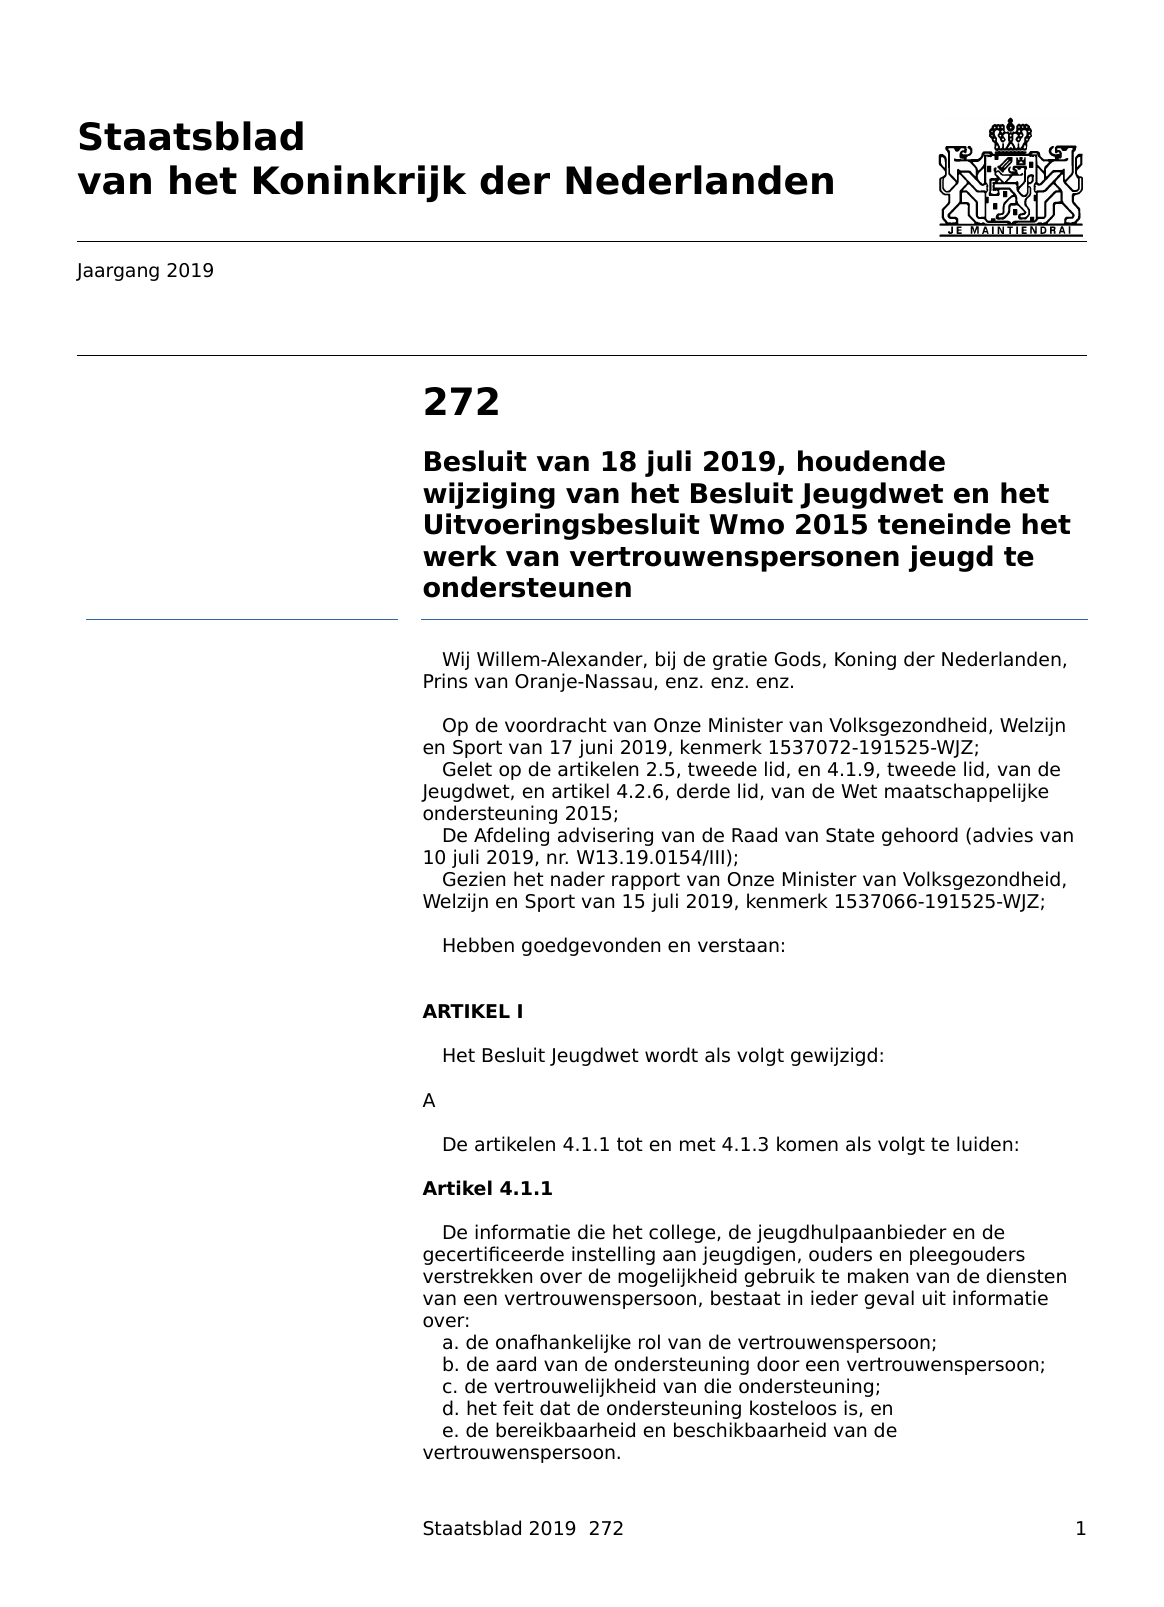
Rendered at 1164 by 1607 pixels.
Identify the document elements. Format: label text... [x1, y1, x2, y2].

subtitle ARTIKEL I [422, 1001, 1087, 1023]
text De artikelen 4.1.1 tot en met 4.1.3 komen als volgt te luiden: [422, 1134, 1087, 1156]
text De Afdeling advisering van de Raad van State gehoord (advies van 10 juli 2019, nr. W13.19.0154/III); [422, 825, 1087, 869]
table_cell Jaargang 2019 [77, 242, 1087, 355]
text Gelet op de artikelen 2.5, tweede lid, en 4.1.9, tweede lid, van de Jeugdwet, en artikel 4.2.6, derde lid, van de Wet maatschappelijke ondersteuning 2015; [422, 759, 1087, 825]
text Gezien het nader rapport van Onze Minister van Volksgezondheid, Welzijn en Sport van 15 juli 2019, kenmerk 1537066-191525-WJZ; [422, 869, 1087, 913]
picture [936, 115, 1087, 240]
text De informatie die het college, de jeugdhulpaanbieder en de gecertificeerde instelling aan jeugdigen, ouders en pleegouders verstrekken over de mogelijkheid gebruik te maken van de diensten van een vertrouwenspersoon, bestaat in ieder geval uit informatie over: [422, 1222, 1087, 1332]
text d. het feit dat de ondersteuning kosteloos is, en [422, 1398, 1087, 1420]
text b. de aard van de ondersteuning door een vertrouwenspersoon; [422, 1354, 1087, 1376]
text Besluit van 18 juli 2019, houdende wijziging van het Besluit Jeugdwet en het Uitvoeringsbesluit Wmo 2015 teneinde het werk van vertrouwenspersonen jeugd te ondersteunen [422, 447, 1087, 604]
text a. de onafhankelijke rol van de vertrouwenspersoon; [422, 1332, 1087, 1354]
subtitle 272 [422, 381, 1087, 424]
text Wij Willem-Alexander, bij de gratie Gods, Koning der Nederlanden, Prins van Oranje-Nassau, enz. enz. enz. [422, 649, 1087, 693]
text Het Besluit Jeugdwet wordt als volgt gewijzigd: [422, 1045, 1087, 1067]
text Hebben goedgevonden en verstaan: [422, 935, 1087, 957]
table_header [886, 100, 1087, 241]
text A [422, 1089, 1087, 1112]
text c. de vertrouwelijkheid van die ondersteuning; [422, 1376, 1087, 1398]
subtitle Artikel 4.1.1 [422, 1178, 1087, 1200]
table_header Staatsblad van het Koninkrijk der Nederlanden [77, 100, 886, 241]
text Op de voordracht van Onze Minister van Volksgezondheid, Welzijn en Sport van 17 juni 2019, kenmerk 1537072-191525-WJZ; [422, 715, 1087, 759]
text e. de bereikbaarheid en beschikbaarheid van de vertrouwenspersoon. [422, 1420, 1087, 1464]
